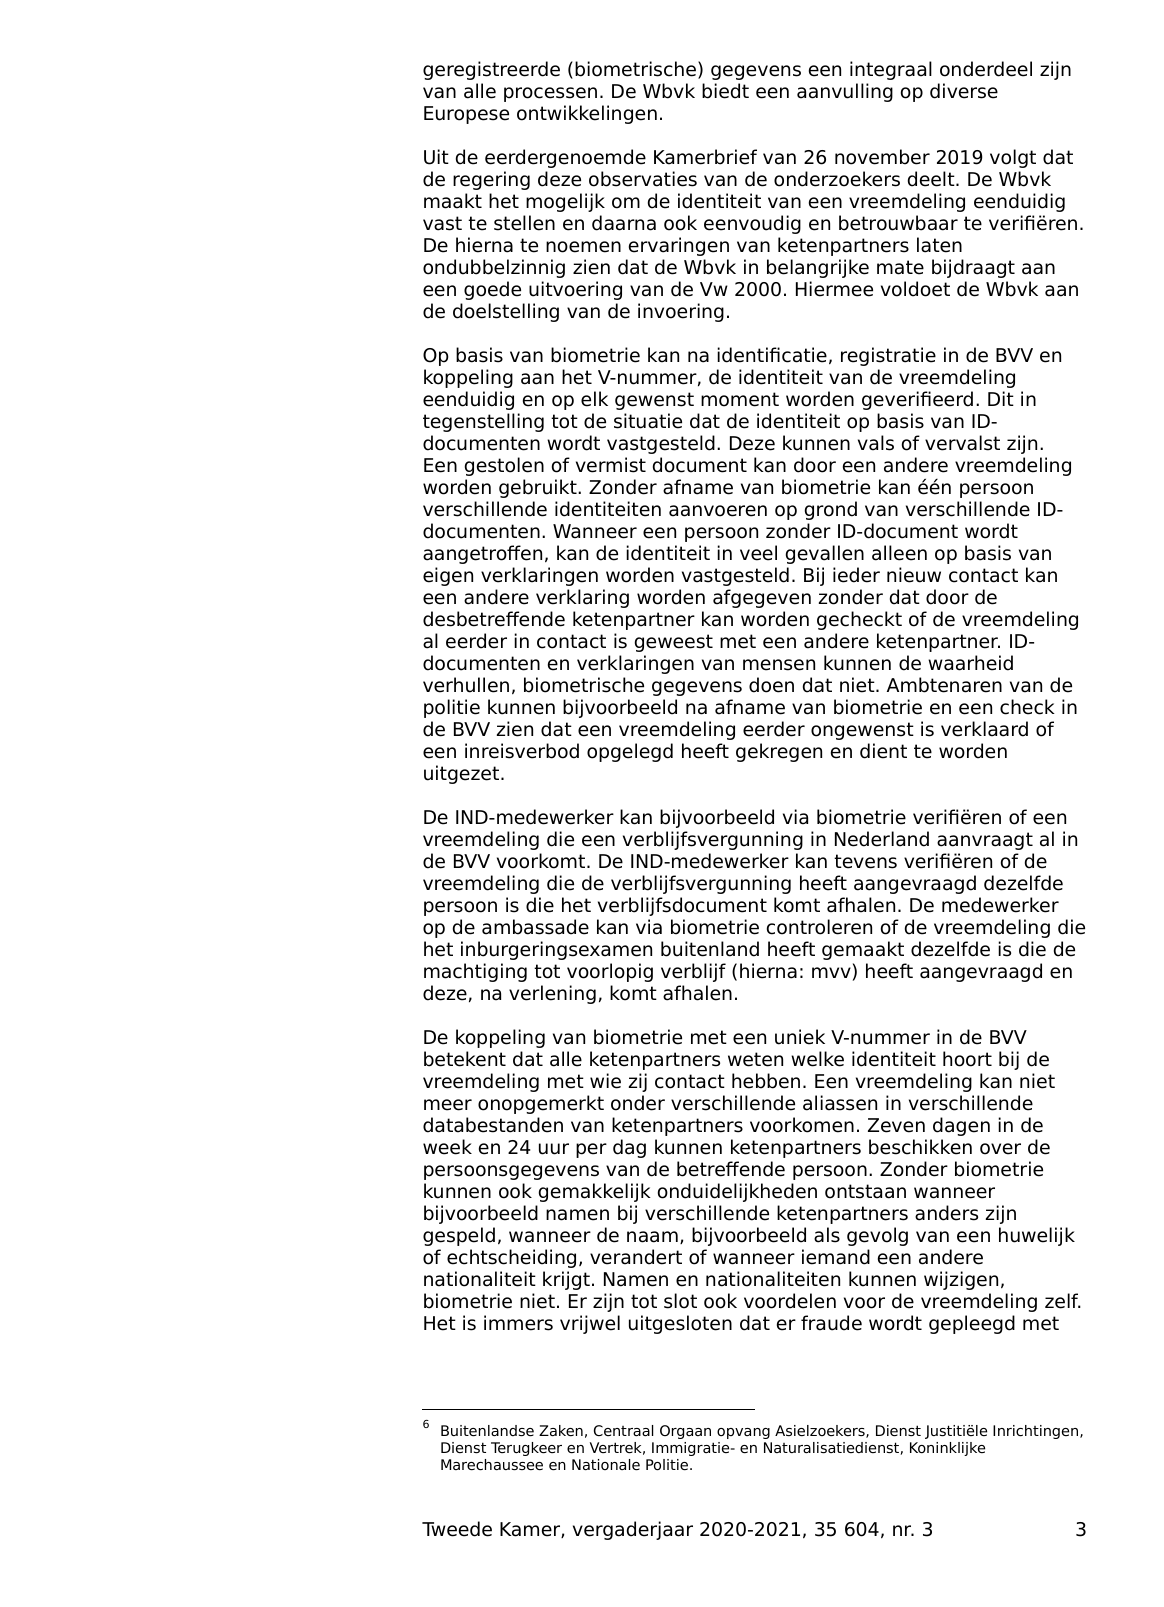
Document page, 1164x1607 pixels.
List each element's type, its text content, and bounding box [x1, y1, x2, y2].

text Buitenlandse Zaken, Centraal Orgaan opvang Asielzoekers, Dienst Justitiële Inrichtingen, Dienst Terugkeer en Vertrek, Immigratie- en Naturalisatiedienst, Koninklijke Marechaussee en Nationale Politie. [422, 1418, 1087, 1474]
text De koppeling van biometrie met een uniek V-nummer in de BVV betekent dat alle ketenpartners weten welke identiteit hoort bij de vreemdeling met wie zij contact hebben. Een vreemdeling kan niet meer onopgemerkt onder verschillende aliassen in verschillende databestanden van ketenpartners voorkomen. Zeven dagen in de week en 24 uur per dag kunnen ketenpartners beschikken over de persoonsgegevens van de betreffende persoon. Zonder biometrie kunnen ook gemakkelijk onduidelijkheden ontstaan wanneer bijvoorbeeld namen bij verschillende ketenpartners anders zijn gespeld, wanneer de naam, bijvoorbeeld als gevolg van een huwelijk of echtscheiding, verandert of wanneer iemand een andere nationaliteit krijgt. Namen en nationaliteiten kunnen wijzigen, biometrie niet. Er zijn tot slot ook voordelen voor de vreemdeling zelf. Het is immers vrijwel uitgesloten dat er fraude wordt gepleegd met [422, 1027, 1087, 1335]
text geregistreerde (biometrische) gegevens een integraal onderdeel zijn van alle processen. De Wbvk biedt een aanvulling op diverse Europese ontwikkelingen. [422, 59, 1087, 125]
text De IND-medewerker kan bijvoorbeeld via biometrie verifiëren of een vreemdeling die een verblijfsvergunning in Nederland aanvraagt al in de BVV voorkomt. De IND-medewerker kan tevens verifiëren of de vreemdeling die de verblijfsvergunning heeft aangevraagd dezelfde persoon is die het verblijfsdocument komt afhalen. De medewerker op de ambassade kan via biometrie controleren of de vreemdeling die het inburgeringsexamen buitenland heeft gemaakt dezelfde is die de machtiging tot voorlopig verblijf (hierna: mvv) heeft aangevraagd en deze, na verlening, komt afhalen. [422, 807, 1087, 1005]
text Op basis van biometrie kan na identificatie, registratie in de BVV en koppeling aan het V-nummer, de identiteit van de vreemdeling eenduidig en op elk gewenst moment worden geverifieerd. Dit in tegenstelling tot de situatie dat de identiteit op basis van ID-documenten wordt vastgesteld. Deze kunnen vals of vervalst zijn. Een gestolen of vermist document kan door een andere vreemdeling worden gebruikt. Zonder afname van biometrie kan één persoon verschillende identiteiten aanvoeren op grond van verschillende ID-documenten. Wanneer een persoon zonder ID-document wordt aangetroffen, kan de identiteit in veel gevallen alleen op basis van eigen verklaringen worden vastgesteld. Bij ieder nieuw contact kan een andere verklaring worden afgegeven zonder dat door de desbetreffende ketenpartner kan worden gecheckt of de vreemdeling al eerder in contact is geweest met een andere ketenpartner. ID-documenten en verklaringen van mensen kunnen de waarheid verhullen, biometrische gegevens doen dat niet. Ambtenaren van de politie kunnen bijvoorbeeld na afname van biometrie en een check in de BVV zien dat een vreemdeling eerder ongewenst is verklaard of een inreisverbod opgelegd heeft gekregen en dient te worden uitgezet. [422, 345, 1087, 785]
text Uit de eerdergenoemde Kamerbrief van 26 november 2019 volgt dat de regering deze observaties van de onderzoekers deelt. De Wbvk maakt het mogelijk om de identiteit van een vreemdeling eenduidig vast te stellen en daarna ook eenvoudig en betrouwbaar te verifiëren. De hierna te noemen ervaringen van ketenpartners laten ondubbelzinnig zien dat de Wbvk in belangrijke mate bijdraagt aan een goede uitvoering van de Vw 2000. Hiermee voldoet de Wbvk aan de doelstelling van de invoering. [422, 147, 1087, 323]
